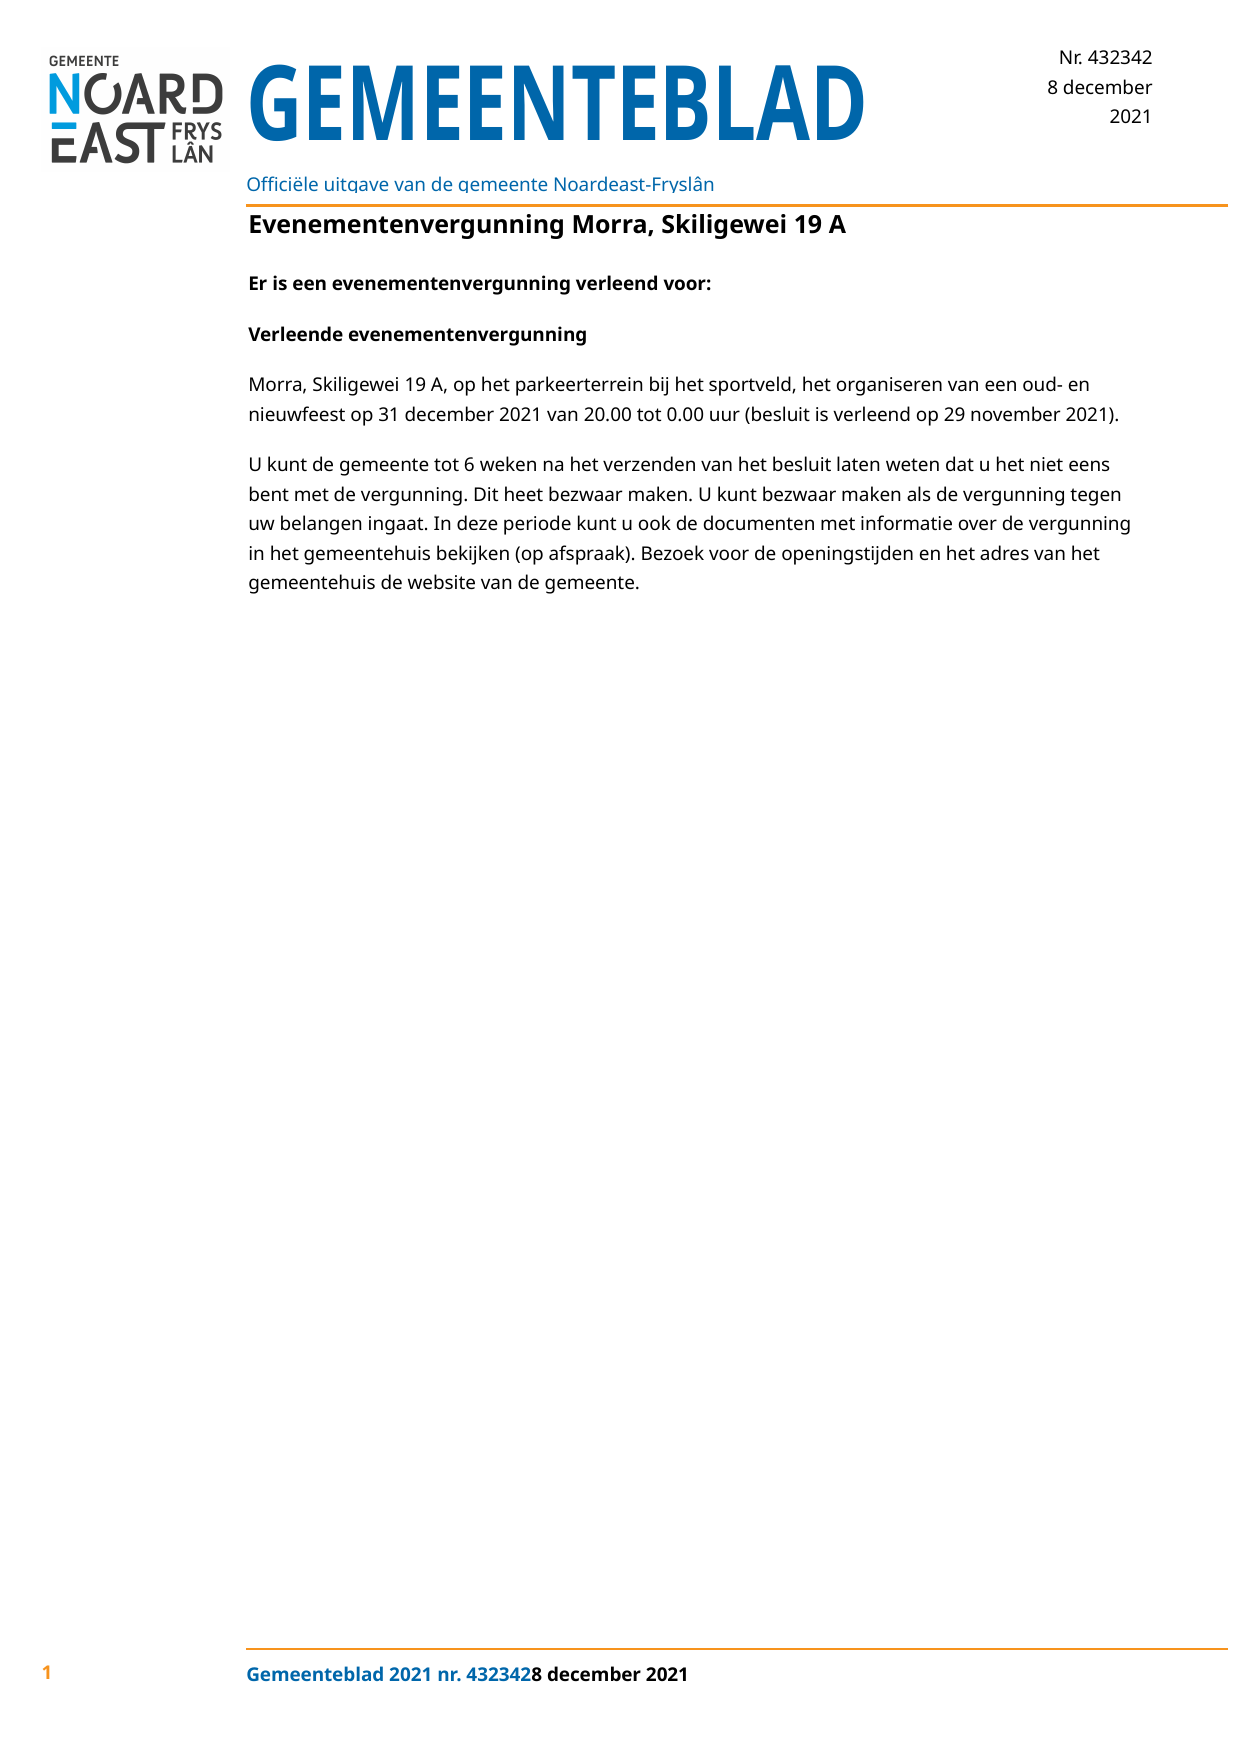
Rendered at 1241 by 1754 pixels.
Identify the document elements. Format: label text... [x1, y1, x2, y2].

text U kunt de gemeente tot 6 weken na het verzenden van het besluit laten weten dat u het niet eens bent met de vergunning. Dit heet bezwaar maken. U kunt bezwaar maken als de vergunning tegen uw belangen ingaat. In deze periode kunt u ook de documenten met informatie over de vergunning in het gemeentehuis bekijken (op afspraak). Bezoek voor de openingstijden en het adres van het gemeentehuis de website van de gemeente. [248, 451, 1152, 595]
text Morra, Skiligewei 19 A, op het parkeerterrein bij het sportveld, het organiseren van een oud- en nieuwfeest op 31 december 2021 van 20.00 tot 0.00 uur (besluit is verleend op 29 november 2021). [248, 371, 1152, 426]
text Verleende evenementenvergunning [248, 321, 1152, 346]
text Evenementenvergunning Morra, Skiligewei 19 A [248, 207, 1152, 241]
text Er is een evenementenvergunning verleend voor: [248, 270, 1152, 296]
picture [41, 47, 231, 172]
